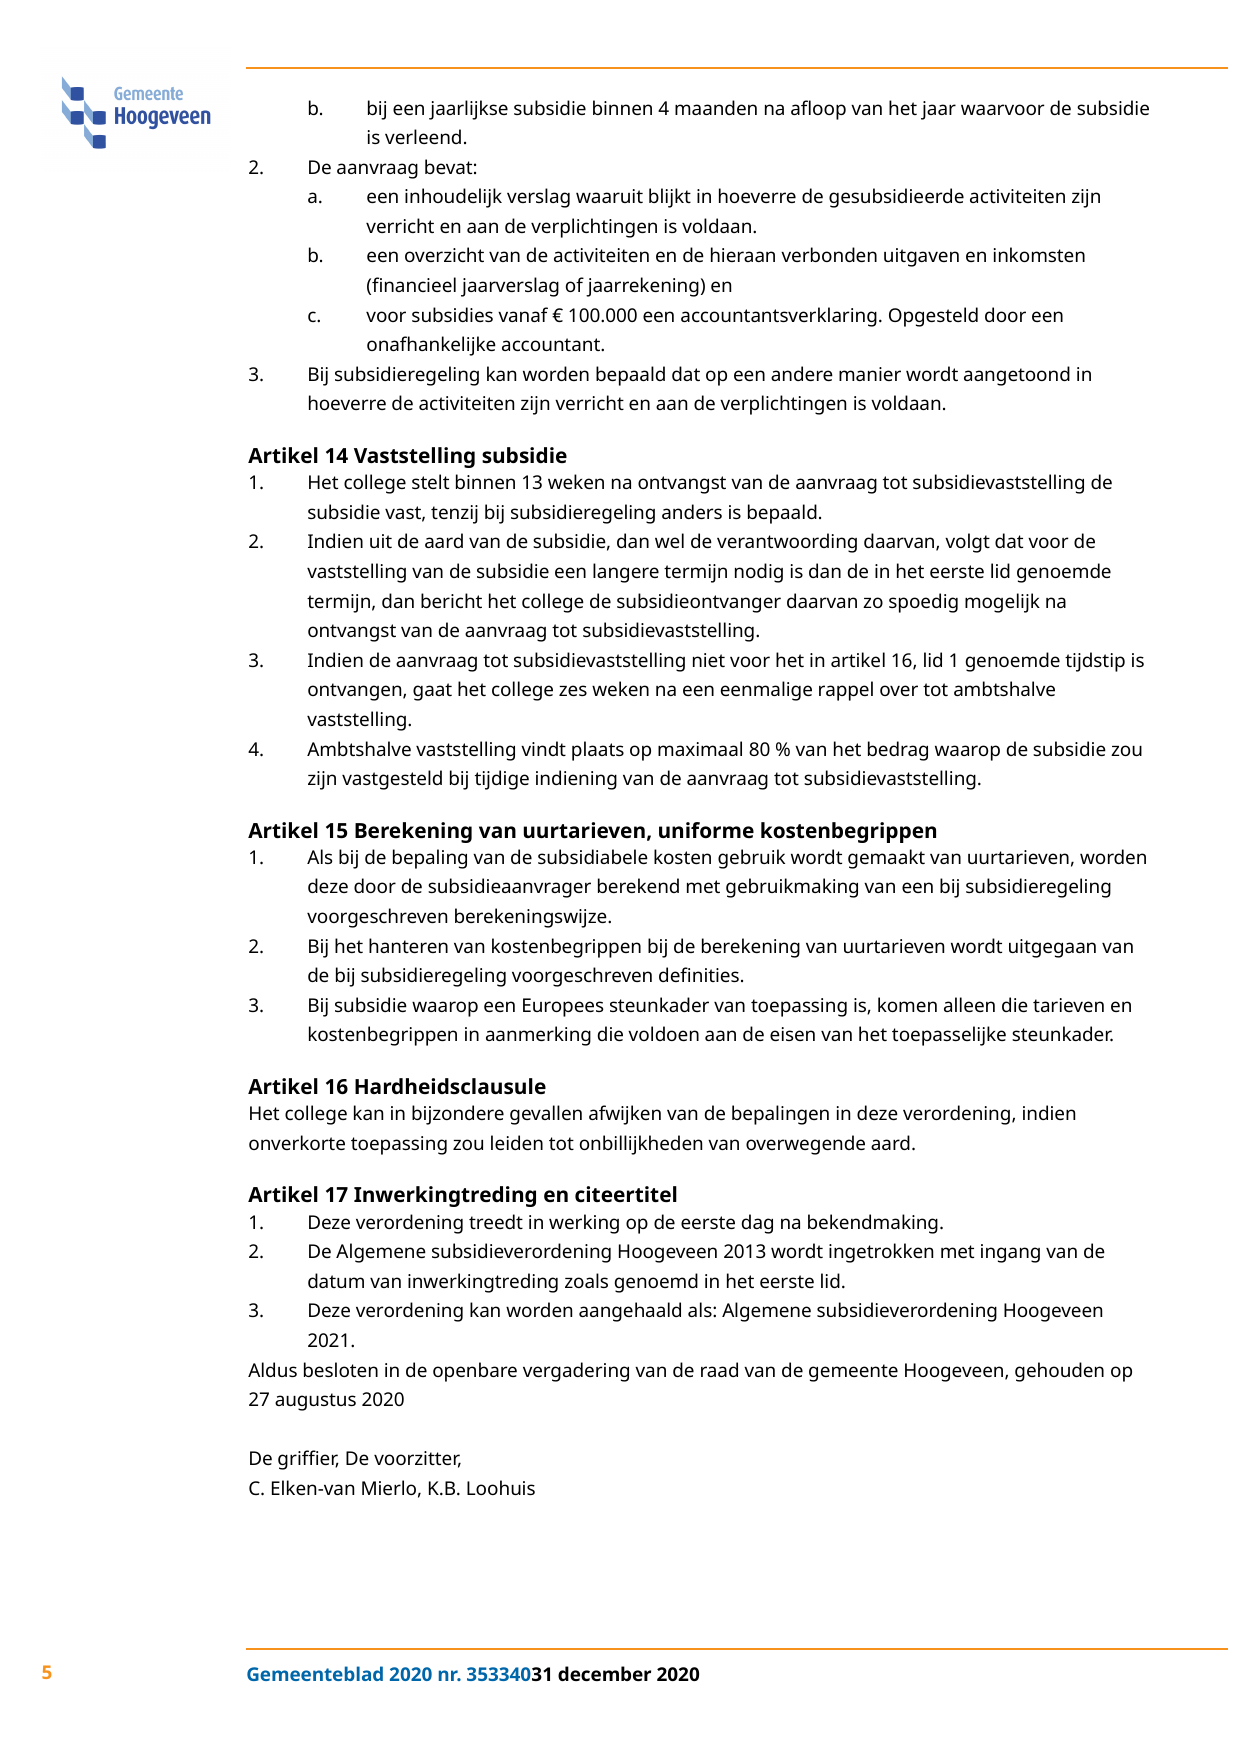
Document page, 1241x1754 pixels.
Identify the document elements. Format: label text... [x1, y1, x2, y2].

text Artikel 14 Vaststelling subsidie [248, 441, 1152, 469]
list Bij subsidieregeling kan worden bepaald dat op een andere manier wordt aangetoond in hoeverre de activiteiten zijn verricht en aan de verplichtingen is voldaan. [248, 361, 1152, 416]
list bij een jaarlijkse subsidie binnen 4 maanden na afloop van het jaar waarvoor de subsidie is verleend. [307, 95, 1152, 150]
list Als bij de bepaling van de subsidiabele kosten gebruik wordt gemaakt van uurtarieven, worden deze door de subsidieaanvrager berekend met gebruikmaking van een bij subsidieregeling voorgeschreven berekeningswijze. [248, 844, 1152, 929]
text Artikel 17 Inwerkingtreding en citeertitel [248, 1181, 1152, 1209]
list Het college stelt binnen 13 weken na ontvangst van de aanvraag tot subsidievaststelling de subsidie vast, tenzij bij subsidieregeling anders is bepaald. [248, 469, 1152, 525]
list Ambtshalve vaststelling vindt plaats op maximaal 80 % van het bedrag waarop de subsidie zou zijn vastgesteld bij tijdige indiening van de aanvraag tot subsidievaststelling. [248, 736, 1152, 791]
list Bij subsidie waarop een Europees steunkader van toepassing is, komen alleen die tarieven en kostenbegrippen in aanmerking die voldoen aan de eisen van het toepasselijke steunkader. [248, 992, 1152, 1047]
list De Algemene subsidieverordening Hoogeveen 2013 wordt ingetrokken met ingang van de datum van inwerkingtreding zoals genoemd in het eerste lid. [248, 1238, 1152, 1294]
picture [41, 47, 231, 172]
list Deze verordening kan worden aangehaald als: Algemene subsidieverordening Hoogeveen 2021. [248, 1298, 1152, 1353]
list een overzicht van de activiteiten en de hieraan verbonden uitgaven en inkomsten (financieel jaarverslag of jaarrekening) en [307, 243, 1152, 298]
list Bij het hanteren van kostenbegrippen bij de berekening van uurtarieven wordt uitgegaan van de bij subsidieregeling voorgeschreven definities. [248, 933, 1152, 988]
list Deze verordening treedt in werking op de eerste dag na bekendmaking. [248, 1209, 1152, 1235]
list een inhoudelijk verslag waaruit blijkt in hoeverre de gesubsidieerde activiteiten zijn verricht en aan de verplichtingen is voldaan. [307, 183, 1152, 239]
list voor subsidies vanaf € 100.000 een accountantsverklaring. Opgesteld door een onafhankelijke accountant. [307, 302, 1152, 357]
text C. Elken-van Mierlo, K.B. Loohuis [248, 1475, 1152, 1501]
text Artikel 16 Hardheidsclausule [248, 1072, 1152, 1101]
list De aanvraag bevat: [248, 154, 1152, 180]
list Indien de aanvraag tot subsidievaststelling niet voor het in artikel 16, lid 1 genoemde tijdstip is ontvangen, gaat het college zes weken na een eenmalige rappel over tot ambtshalve vaststelling. [248, 647, 1152, 732]
text Aldus besloten in de openbare vergadering van de raad van de gemeente Hoogeveen, gehouden op 27 augustus 2020 [248, 1357, 1152, 1412]
text De griffier, De voorzitter, [248, 1446, 1152, 1471]
text Artikel 15 Berekening van uurtarieven, uniforme kostenbegrippen [248, 816, 1152, 844]
list Indien uit de aard van de subsidie, dan wel de verantwoording daarvan, volgt dat voor de vaststelling van de subsidie een langere termijn nodig is dan de in het eerste lid genoemde termijn, dan bericht het college de subsidieontvanger daarvan zo spoedig mogelijk na ontvangst van de aanvraag tot subsidievaststelling. [248, 529, 1152, 643]
text Het college kan in bijzondere gevallen afwijken van de bepalingen in deze verordening, indien onverkorte toepassing zou leiden tot onbillijkheden van overwegende aard. [248, 1101, 1152, 1156]
